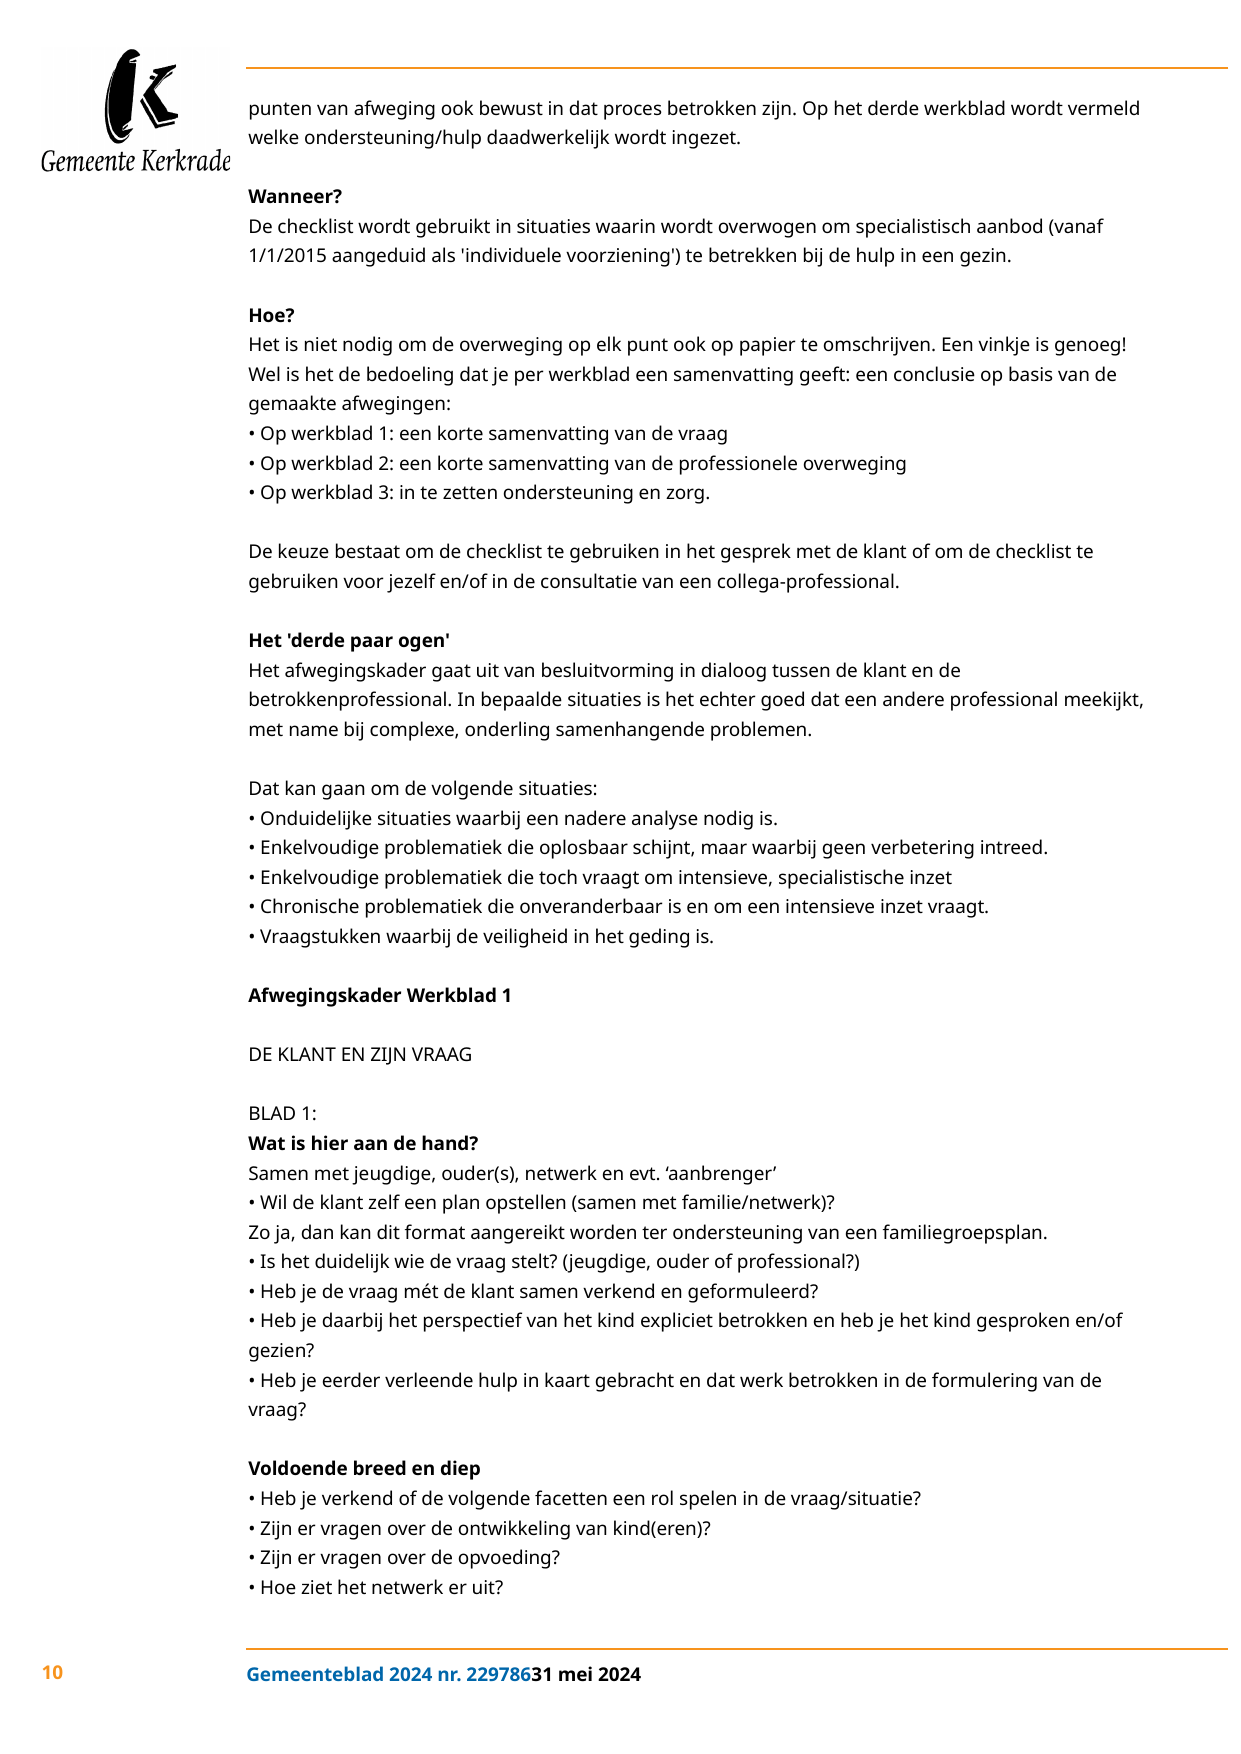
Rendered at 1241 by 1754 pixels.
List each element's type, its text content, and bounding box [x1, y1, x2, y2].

text Afwegingskader Werkblad 1 [248, 982, 1152, 1008]
text Wanneer? [248, 183, 1152, 209]
text punten van afweging ook bewust in dat proces betrokken zijn. Op het derde werkblad wordt vermeld welke ondersteuning/hulp daadwerkelijk wordt ingezet. [248, 95, 1152, 150]
text Zo ja, dan kan dit format aangereikt worden ter ondersteuning van een familiegroepsplan. [248, 1219, 1152, 1245]
text Samen met jeugdige, ouder(s), netwerk en evt. ‘aanbrenger’ [248, 1160, 1152, 1186]
text • Op werkblad 2: een korte samenvatting van de professionele overweging [248, 450, 1152, 476]
text Wat is hier aan de hand? [248, 1130, 1152, 1156]
text • Hoe ziet het netwerk er uit? [248, 1574, 1152, 1600]
text • Onduidelijke situaties waarbij een nadere analyse nodig is. [248, 805, 1152, 831]
text • Heb je de vraag mét de klant samen verkend en geformuleerd? [248, 1278, 1152, 1304]
text Het 'derde paar ogen' [248, 627, 1152, 653]
text • Zijn er vragen over de ontwikkeling van kind(eren)? [248, 1515, 1152, 1541]
text • Wil de klant zelf een plan opstellen (samen met familie/netwerk)? [248, 1189, 1152, 1215]
text Het afwegingskader gaat uit van besluitvorming in dialoog tussen de klant en de betrokkenprofessional. In bepaalde situaties is het echter goed dat een andere professional meekijkt, met name bij complexe, onderling samenhangende problemen. [248, 657, 1152, 742]
text Dat kan gaan om de volgende situaties: [248, 775, 1152, 801]
text DE KLANT EN ZIJN VRAAG [248, 1041, 1152, 1067]
text De checklist wordt gebruikt in situaties waarin wordt overwogen om specialistisch aanbod (vanaf 1/1/2015 aangeduid als 'individuele voorziening') te betrekken bij de hulp in een gezin. [248, 213, 1152, 268]
text • Enkelvoudige problematiek die oplosbaar schijnt, maar waarbij geen verbetering intreed. [248, 834, 1152, 860]
text • Chronische problematiek die onveranderbaar is en om een intensieve inzet vraagt. [248, 893, 1152, 919]
text • Heb je verkend of de volgende facetten een rol spelen in de vraag/situatie? [248, 1485, 1152, 1511]
text • Op werkblad 3: in te zetten ondersteuning en zorg. [248, 479, 1152, 505]
text • Is het duidelijk wie de vraag stelt? (jeugdige, ouder of professional?) [248, 1248, 1152, 1274]
text BLAD 1: [248, 1101, 1152, 1126]
text Hoe? [248, 302, 1152, 328]
text • Op werkblad 1: een korte samenvatting van de vraag [248, 420, 1152, 446]
text • Heb je eerder verleende hulp in kaart gebracht en dat werk betrokken in de formulering van de vraag? [248, 1367, 1152, 1422]
text Voldoende breed en diep [248, 1456, 1152, 1481]
text • Heb je daarbij het perspectief van het kind expliciet betrokken en heb je het kind gesproken en/of gezien? [248, 1308, 1152, 1363]
text • Enkelvoudige problematiek die toch vraagt om intensieve, specialistische inzet [248, 864, 1152, 890]
picture [41, 47, 231, 172]
text De keuze bestaat om de checklist te gebruiken in het gesprek met de klant of om de checklist te gebruiken voor jezelf en/of in de consultatie van een collega-professional. [248, 538, 1152, 594]
text • Zijn er vragen over de opvoeding? [248, 1544, 1152, 1570]
text • Vraagstukken waarbij de veiligheid in het geding is. [248, 923, 1152, 949]
text Het is niet nodig om de overweging op elk punt ook op papier te omschrijven. Een vinkje is genoeg! Wel is het de bedoeling dat je per werkblad een samenvatting geeft: een conclusie op basis van de gemaakte afwegingen: [248, 331, 1152, 416]
